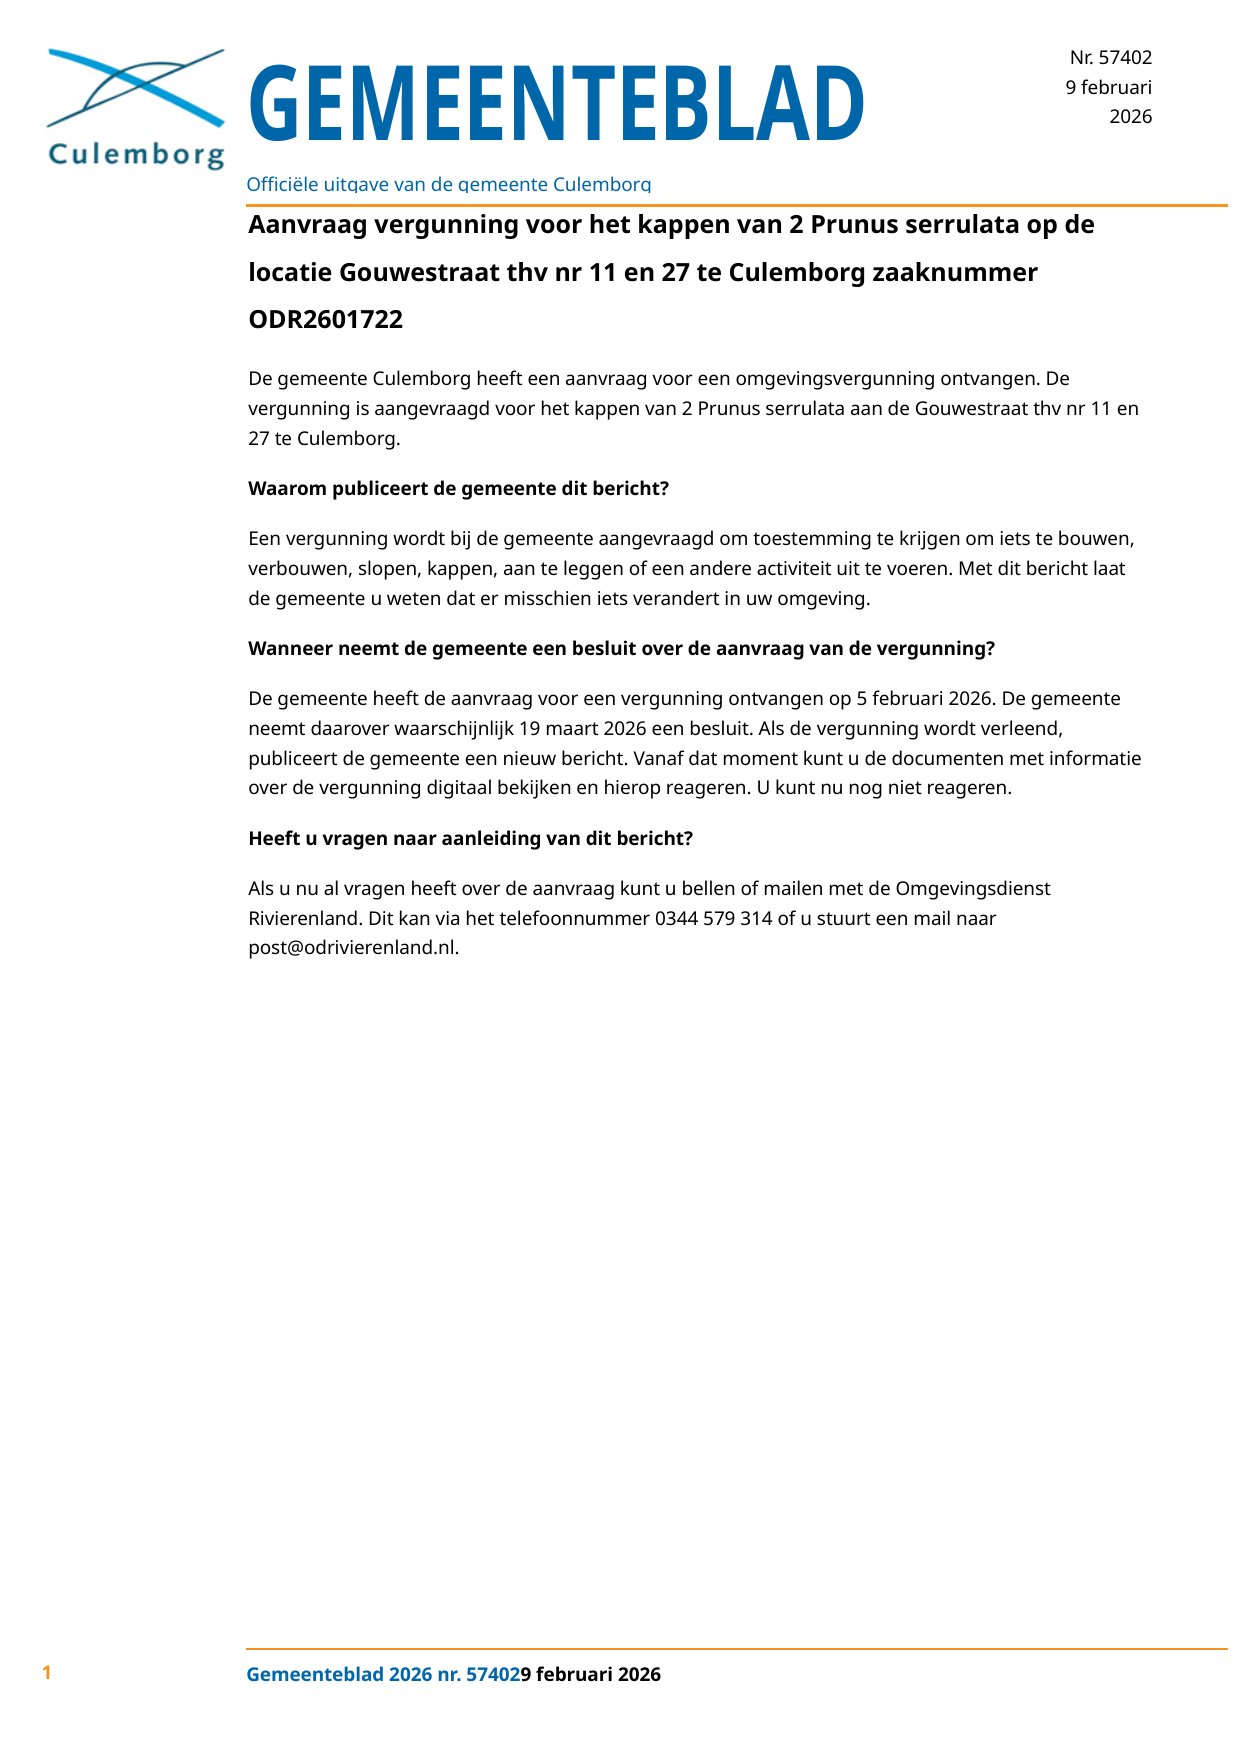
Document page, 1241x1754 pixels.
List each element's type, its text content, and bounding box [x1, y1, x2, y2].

text Heeft u vragen naar aanleiding van dit bericht? [248, 825, 1152, 850]
text De gemeente Culemborg heeft een aanvraag voor een omgevingsvergunning ontvangen. De vergunning is aangevraagd voor het kappen van 2 Prunus serrulata aan de Gouwestraat thv nr 11 en 27 te Culemborg. [248, 366, 1152, 450]
text Wanneer neemt de gemeente een besluit over de aanvraag van de vergunning? [248, 635, 1152, 661]
text De gemeente heeft de aanvraag voor een vergunning ontvangen op 5 februari 2026. De gemeente neemt daarover waarschijnlijk 19 maart 2026 een besluit. Als de vergunning wordt verleend, publiceert de gemeente een nieuw bericht. Vanaf dat moment kunt u de documenten met informatie over de vergunning digitaal bekijken en hierop reageren. U kunt nu nog niet reageren. [248, 686, 1152, 800]
text Als u nu al vragen heeft over de aanvraag kunt u bellen of mailen met de Omgevingsdienst Rivierenland. Dit kan via het telefoonnummer 0344 579 314 of u stuurt een mail naar post@odrivierenland.nl. [248, 875, 1152, 960]
text Een vergunning wordt bij de gemeente aangevraagd om toestemming te krijgen om iets te bouwen, verbouwen, slopen, kappen, aan te leggen of een andere activiteit uit te voeren. Met dit bericht laat de gemeente u weten dat er misschien iets verandert in uw omgeving. [248, 526, 1152, 610]
text Waarom publiceert de gemeente dit bericht? [248, 475, 1152, 501]
text Aanvraag vergunning voor het kappen van 2 Prunus serrulata op de locatie Gouwestraat thv nr 11 en 27 te Culemborg zaaknummer ODR2601722 [248, 207, 1152, 336]
picture [41, 47, 231, 172]
